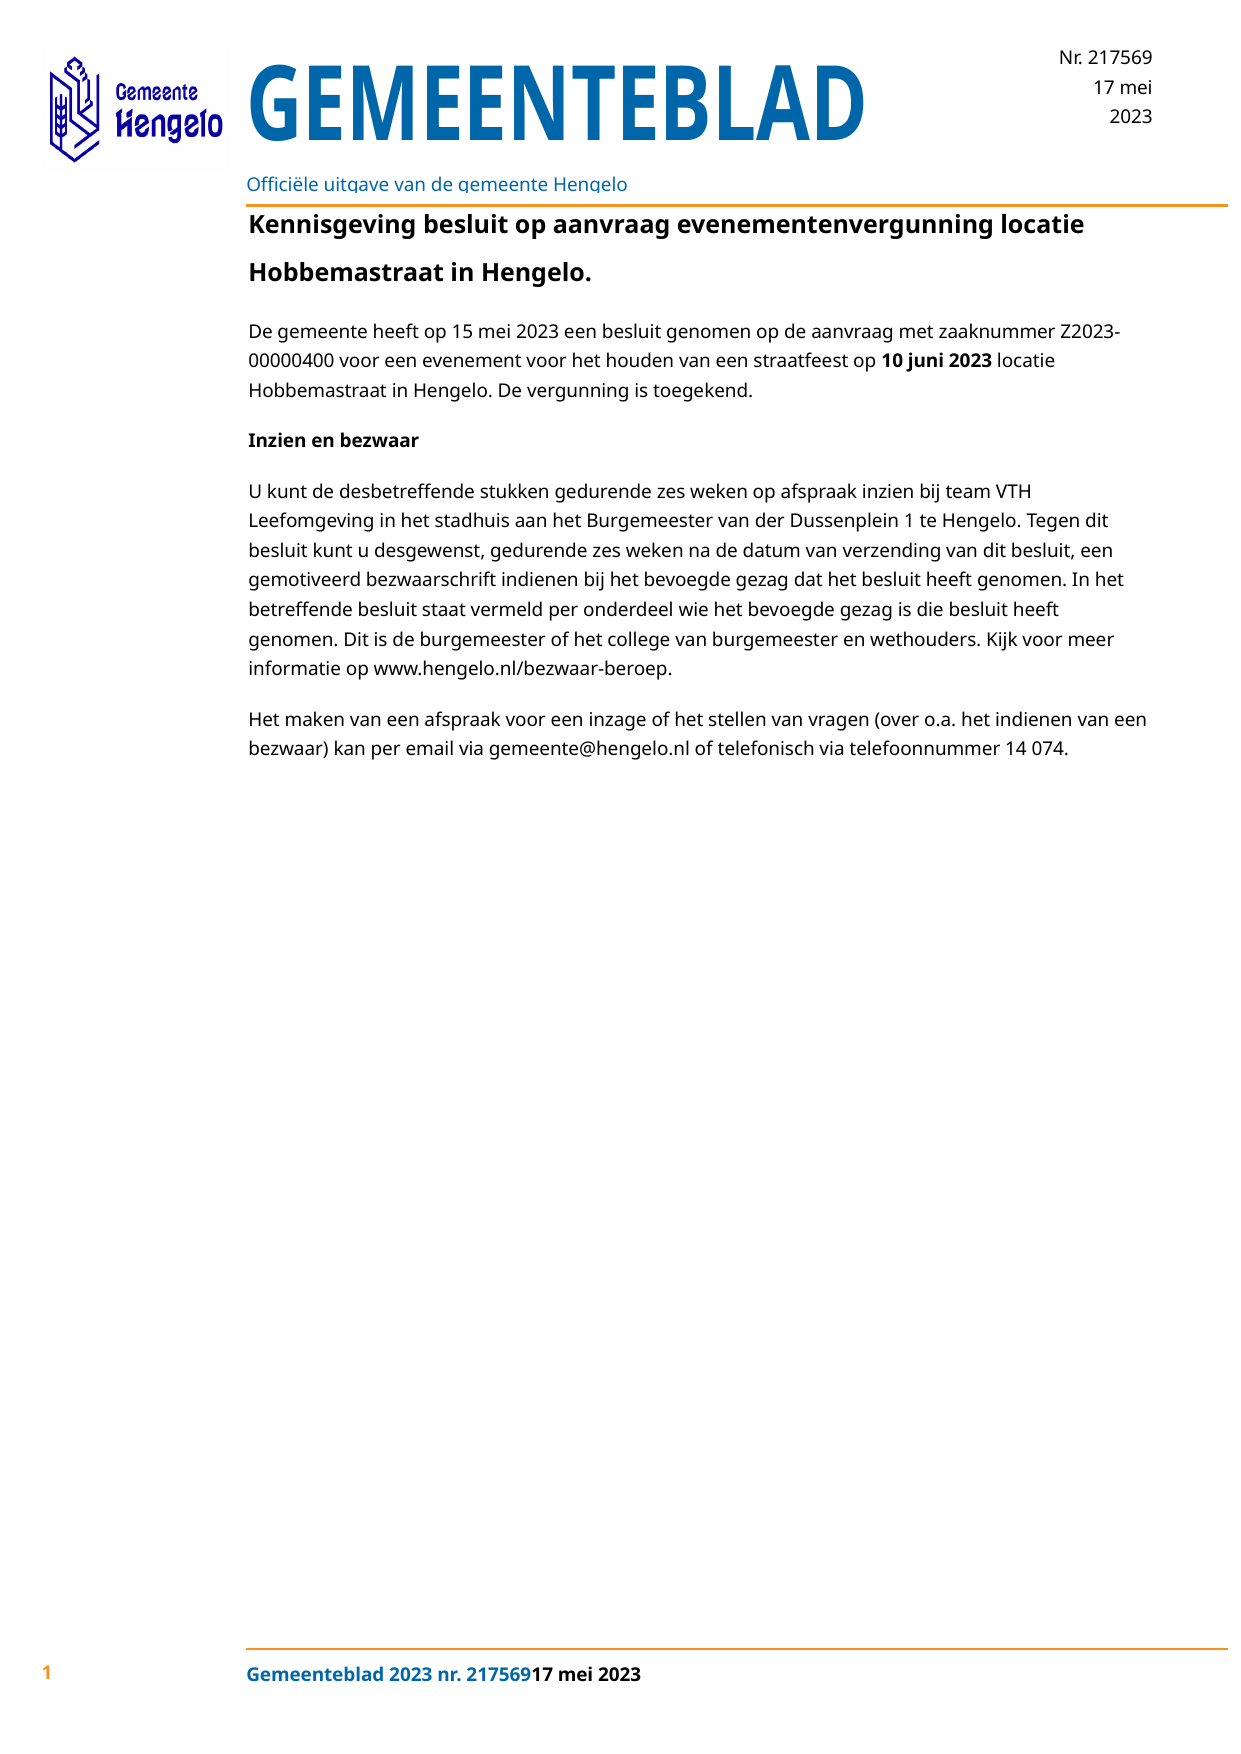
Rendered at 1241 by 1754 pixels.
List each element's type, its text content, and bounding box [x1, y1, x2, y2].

text U kunt de desbetreffende stukken gedurende zes weken op afspraak inzien bij team VTH Leefomgeving in het stadhuis aan het Burgemeester van der Dussenplein 1 te Hengelo. Tegen dit besluit kunt u desgewenst, gedurende zes weken na de datum van verzending van dit besluit, een gemotiveerd bezwaarschrift indienen bij het bevoegde gezag dat het besluit heeft genomen. In het betreffende besluit staat vermeld per onderdeel wie het bevoegde gezag is die besluit heeft genomen. Dit is de burgemeester of het college van burgemeester en wethouders. Kijk voor meer informatie op www.hengelo.nl/bezwaar-beroep. [248, 478, 1152, 681]
text Het maken van een afspraak voor een inzage of het stellen van vragen (over o.a. het indienen van een bezwaar) kan per email via gemeente@hengelo.nl of telefonisch via telefoonnummer 14 074. [248, 706, 1152, 761]
picture [41, 47, 231, 172]
text De gemeente heeft op 15 mei 2023 een besluit genomen op de aanvraag met zaaknummer Z2023-00000400 voor een evenement voor het houden van een straatfeest op 10 juni 2023 locatie Hobbemastraat in Hengelo. De vergunning is toegekend. [248, 318, 1152, 403]
text Inzien en bezwaar [248, 427, 1152, 453]
text Kennisgeving besluit op aanvraag evenementenvergunning locatie Hobbemastraat in Hengelo. [248, 207, 1152, 288]
